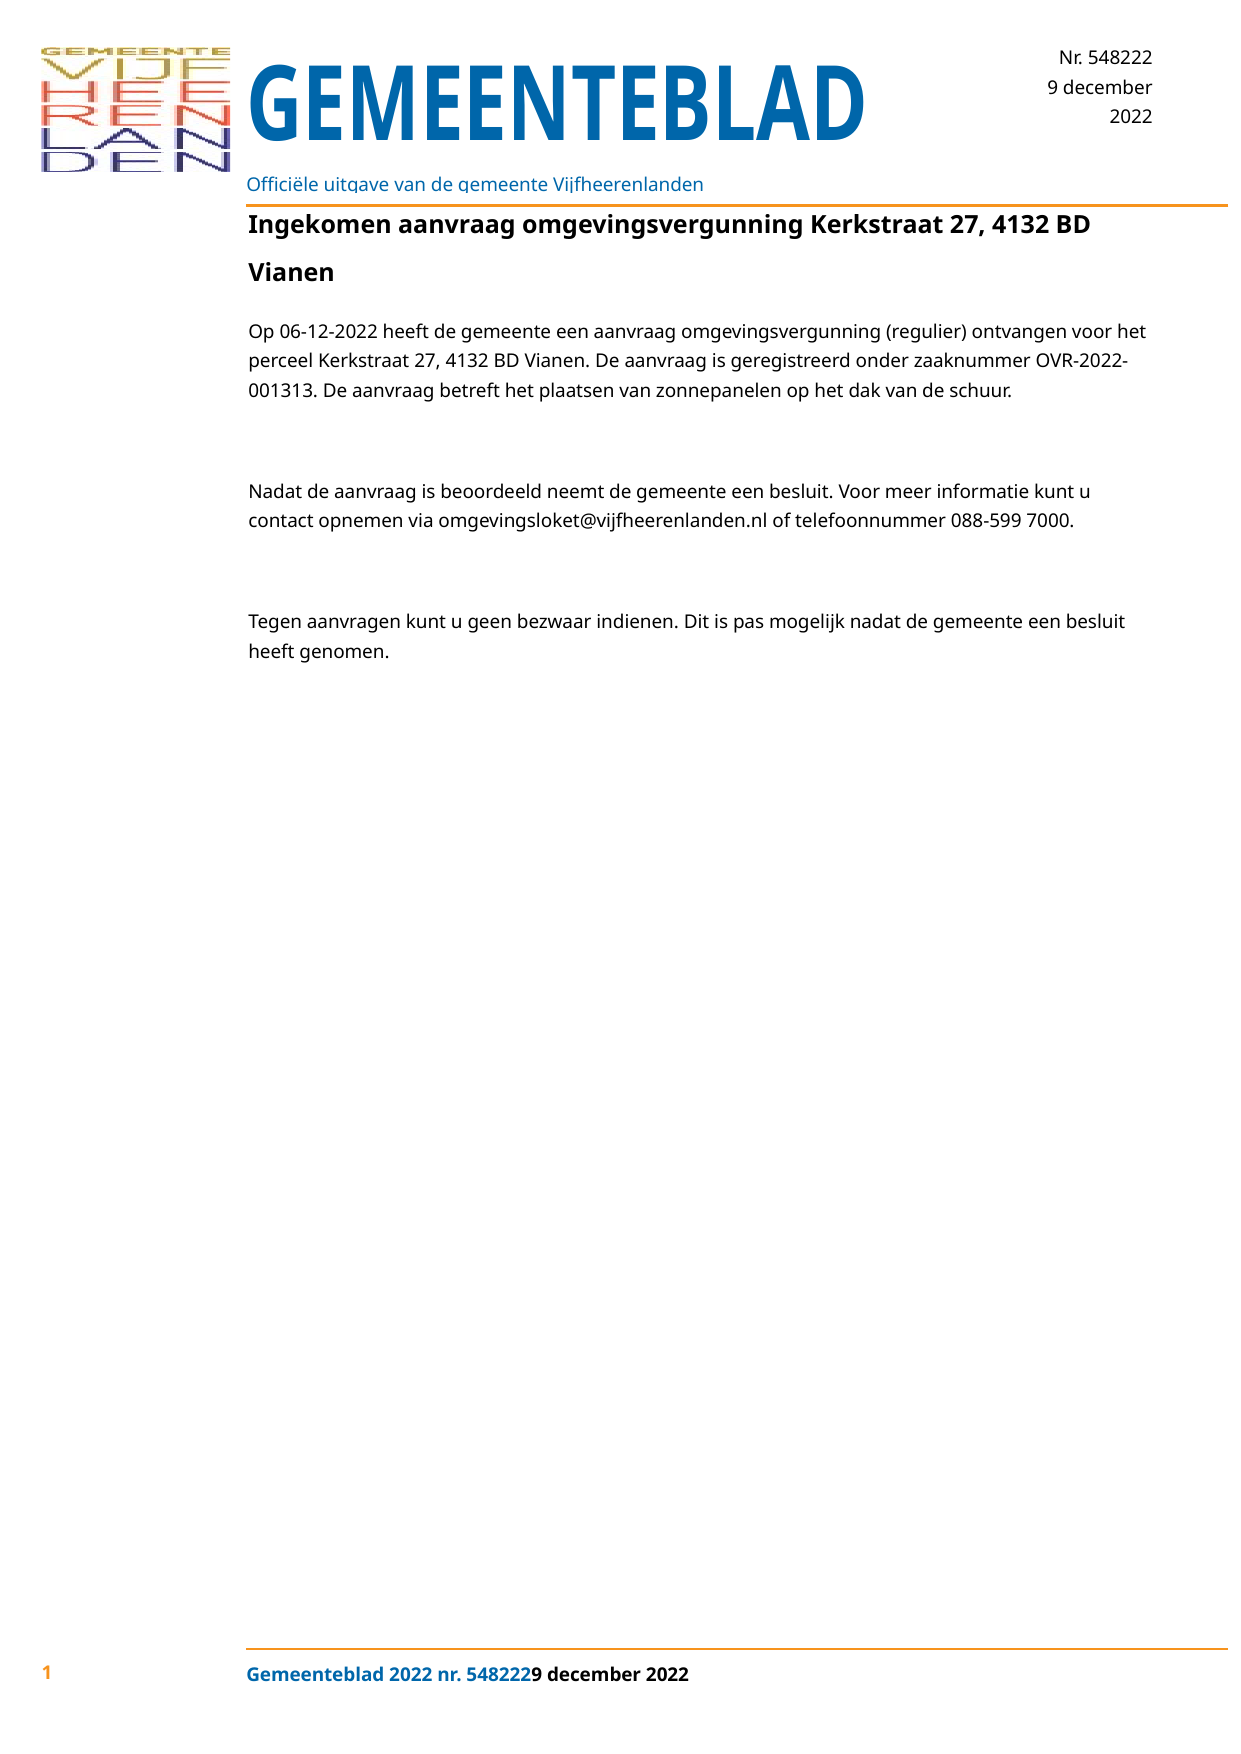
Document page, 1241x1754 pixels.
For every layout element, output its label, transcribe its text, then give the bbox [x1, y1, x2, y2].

picture [41, 47, 231, 172]
text Op 06-12-2022 heeft de gemeente een aanvraag omgevingsvergunning (regulier) ontvangen voor het perceel Kerkstraat 27, 4132 BD Vianen. De aanvraag is geregistreerd onder zaaknummer OVR-2022-001313. De aanvraag betreft het plaatsen van zonnepanelen op het dak van de schuur. [248, 318, 1152, 403]
text Ingekomen aanvraag omgevingsvergunning Kerkstraat 27, 4132 BD Vianen [248, 207, 1152, 288]
text Tegen aanvragen kunt u geen bezwaar indienen. Dit is pas mogelijk nadat de gemeente een besluit heeft genomen. [248, 608, 1152, 664]
text Nadat de aanvraag is beoordeeld neemt de gemeente een besluit. Voor meer informatie kunt u contact opnemen via omgevingsloket@vijfheerenlanden.nl of telefoonnummer 088-599 7000. [248, 478, 1152, 533]
